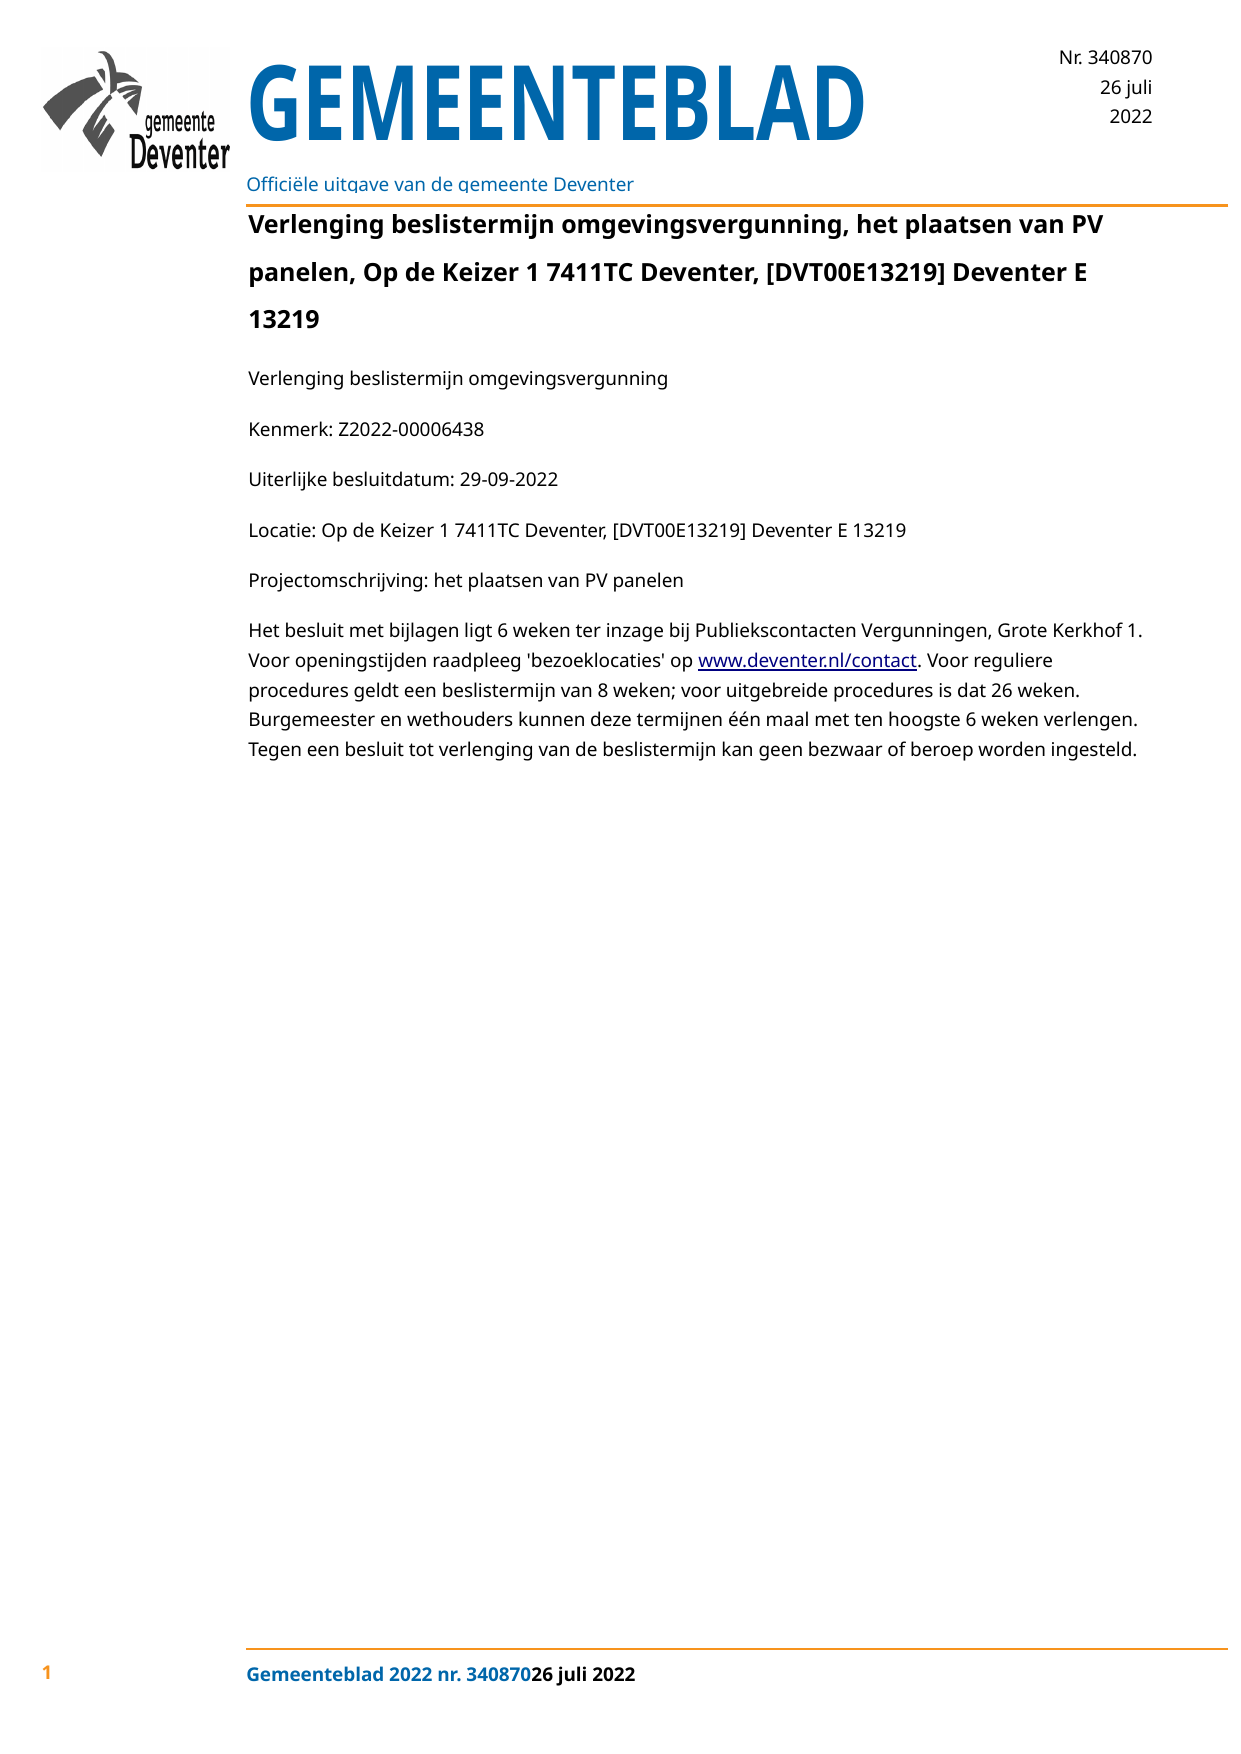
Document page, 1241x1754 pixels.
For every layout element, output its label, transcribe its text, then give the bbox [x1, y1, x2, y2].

text Het besluit met bijlagen ligt 6 weken ter inzage bij Publiekscontacten Vergunningen, Grote Kerkhof 1. Voor openingstijden raadpleeg 'bezoeklocaties' op www.deventer.nl/contact. Voor reguliere procedures geldt een beslistermijn van 8 weken; voor uitgebreide procedures is dat 26 weken. Burgemeester en wethouders kunnen deze termijnen één maal met ten hoogste 6 weken verlengen. Tegen een besluit tot verlenging van de beslistermijn kan geen bezwaar of beroep worden ingesteld. [248, 618, 1152, 762]
text Kenmerk: Z2022-00006438 [248, 416, 1152, 442]
text Uiterlijke besluitdatum: 29-09-2022 [248, 466, 1152, 492]
text Verlenging beslistermijn omgevingsvergunning, het plaatsen van PV panelen, Op de Keizer 1 7411TC Deventer, [DVT00E13219] Deventer E 13219 [248, 207, 1152, 336]
text Verlenging beslistermijn omgevingsvergunning [248, 366, 1152, 391]
picture [41, 47, 231, 172]
text Projectomschrijving: het plaatsen van PV panelen [248, 567, 1152, 593]
text Locatie: Op de Keizer 1 7411TC Deventer, [DVT00E13219] Deventer E 13219 [248, 517, 1152, 542]
